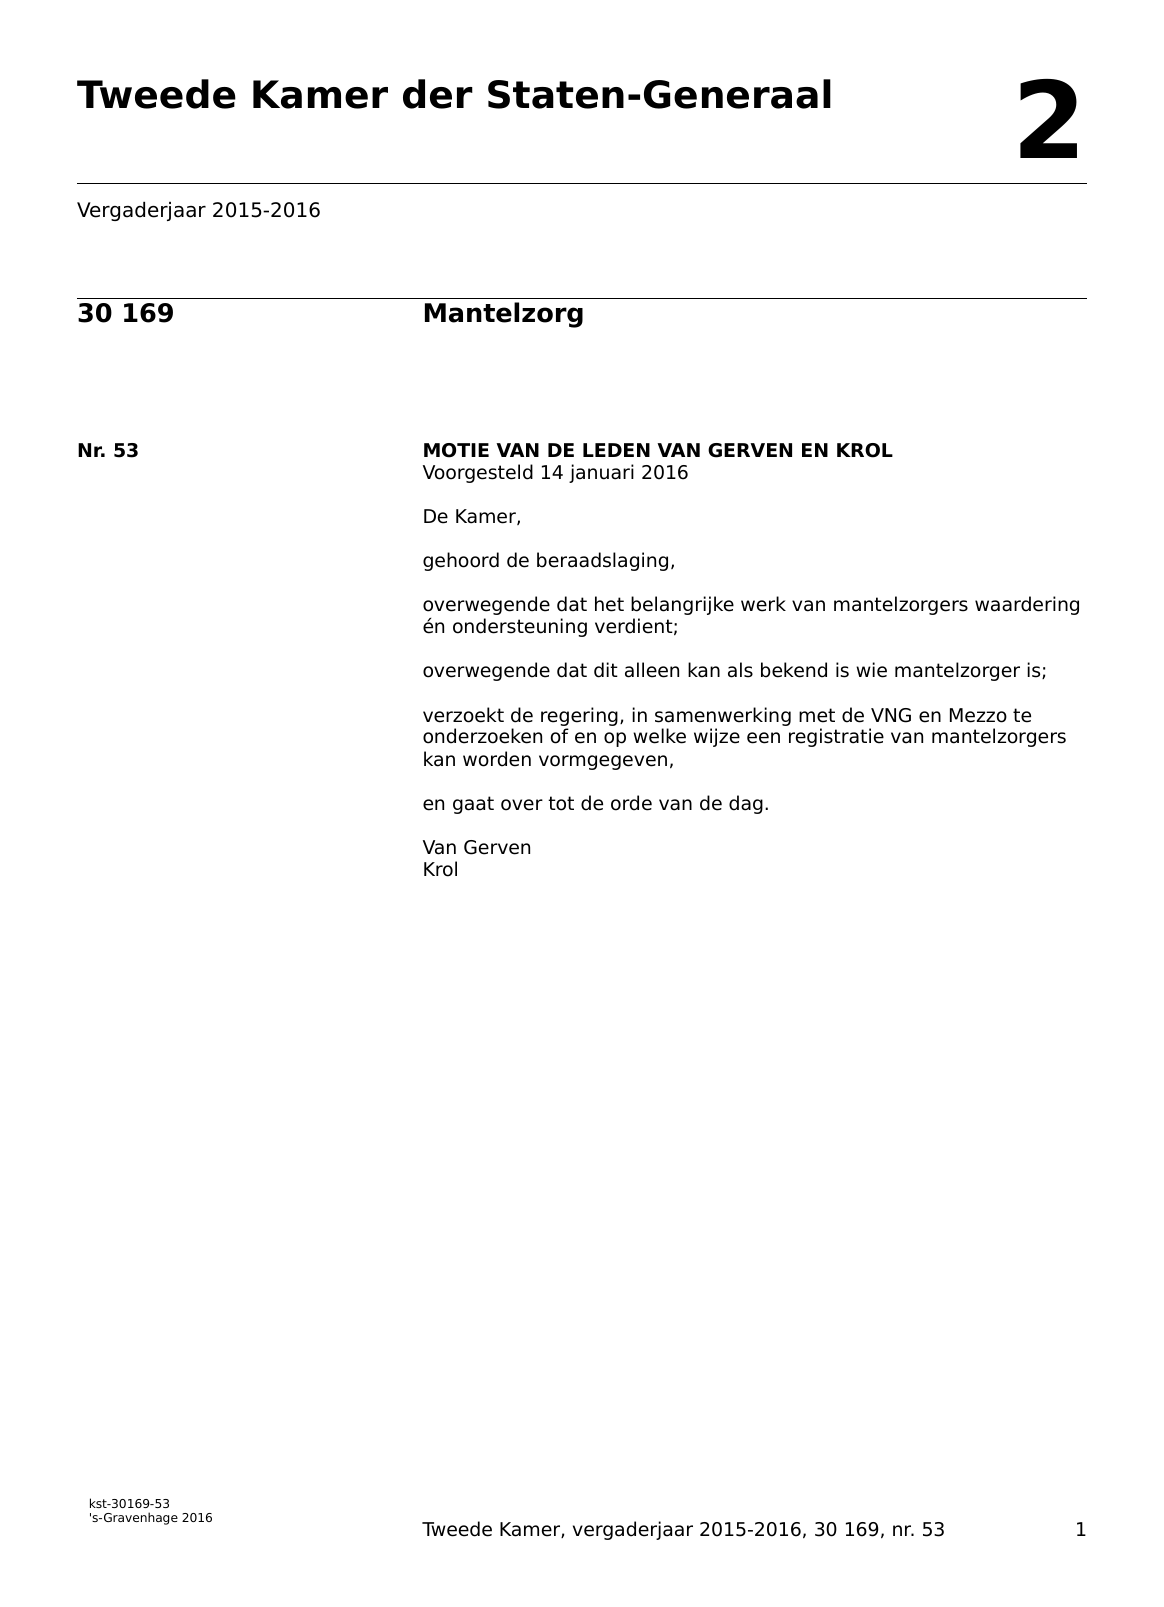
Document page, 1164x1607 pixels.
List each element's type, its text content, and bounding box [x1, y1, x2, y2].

text De Kamer, [422, 506, 1087, 528]
text overwegende dat dit alleen kan als bekend is wie mantelzorger is; [422, 660, 1087, 682]
text Voorgesteld 14 januari 2016 [422, 462, 1087, 484]
table_header 2 [886, 59, 1087, 183]
text verzoekt de regering, in samenwerking met de VNG en Mezzo te onderzoeken of en op welke wijze een registratie van mantelzorgers kan worden vormgegeven, [422, 704, 1087, 770]
text Krol [422, 859, 1087, 881]
text kst-30169-53 [88, 1497, 323, 1511]
table_cell Vergaderjaar 2015-2016 [77, 184, 1087, 298]
text Van Gerven [422, 837, 1087, 859]
table_header Tweede Kamer der Staten-Generaal [77, 59, 886, 183]
text 's-Gravenhage 2016 [88, 1511, 323, 1525]
text gehoord de beraadslaging, [422, 550, 1087, 572]
text overwegende dat het belangrijke werk van mantelzorgers waardering én ondersteuning verdient; [422, 594, 1087, 638]
subtitle Nr. 53 MOTIE VAN DE LEDEN VAN GERVEN EN KROL [77, 440, 1087, 462]
subtitle 30 169 Mantelzorg [77, 299, 1087, 329]
text en gaat over tot de orde van de dag. [422, 793, 1087, 814]
